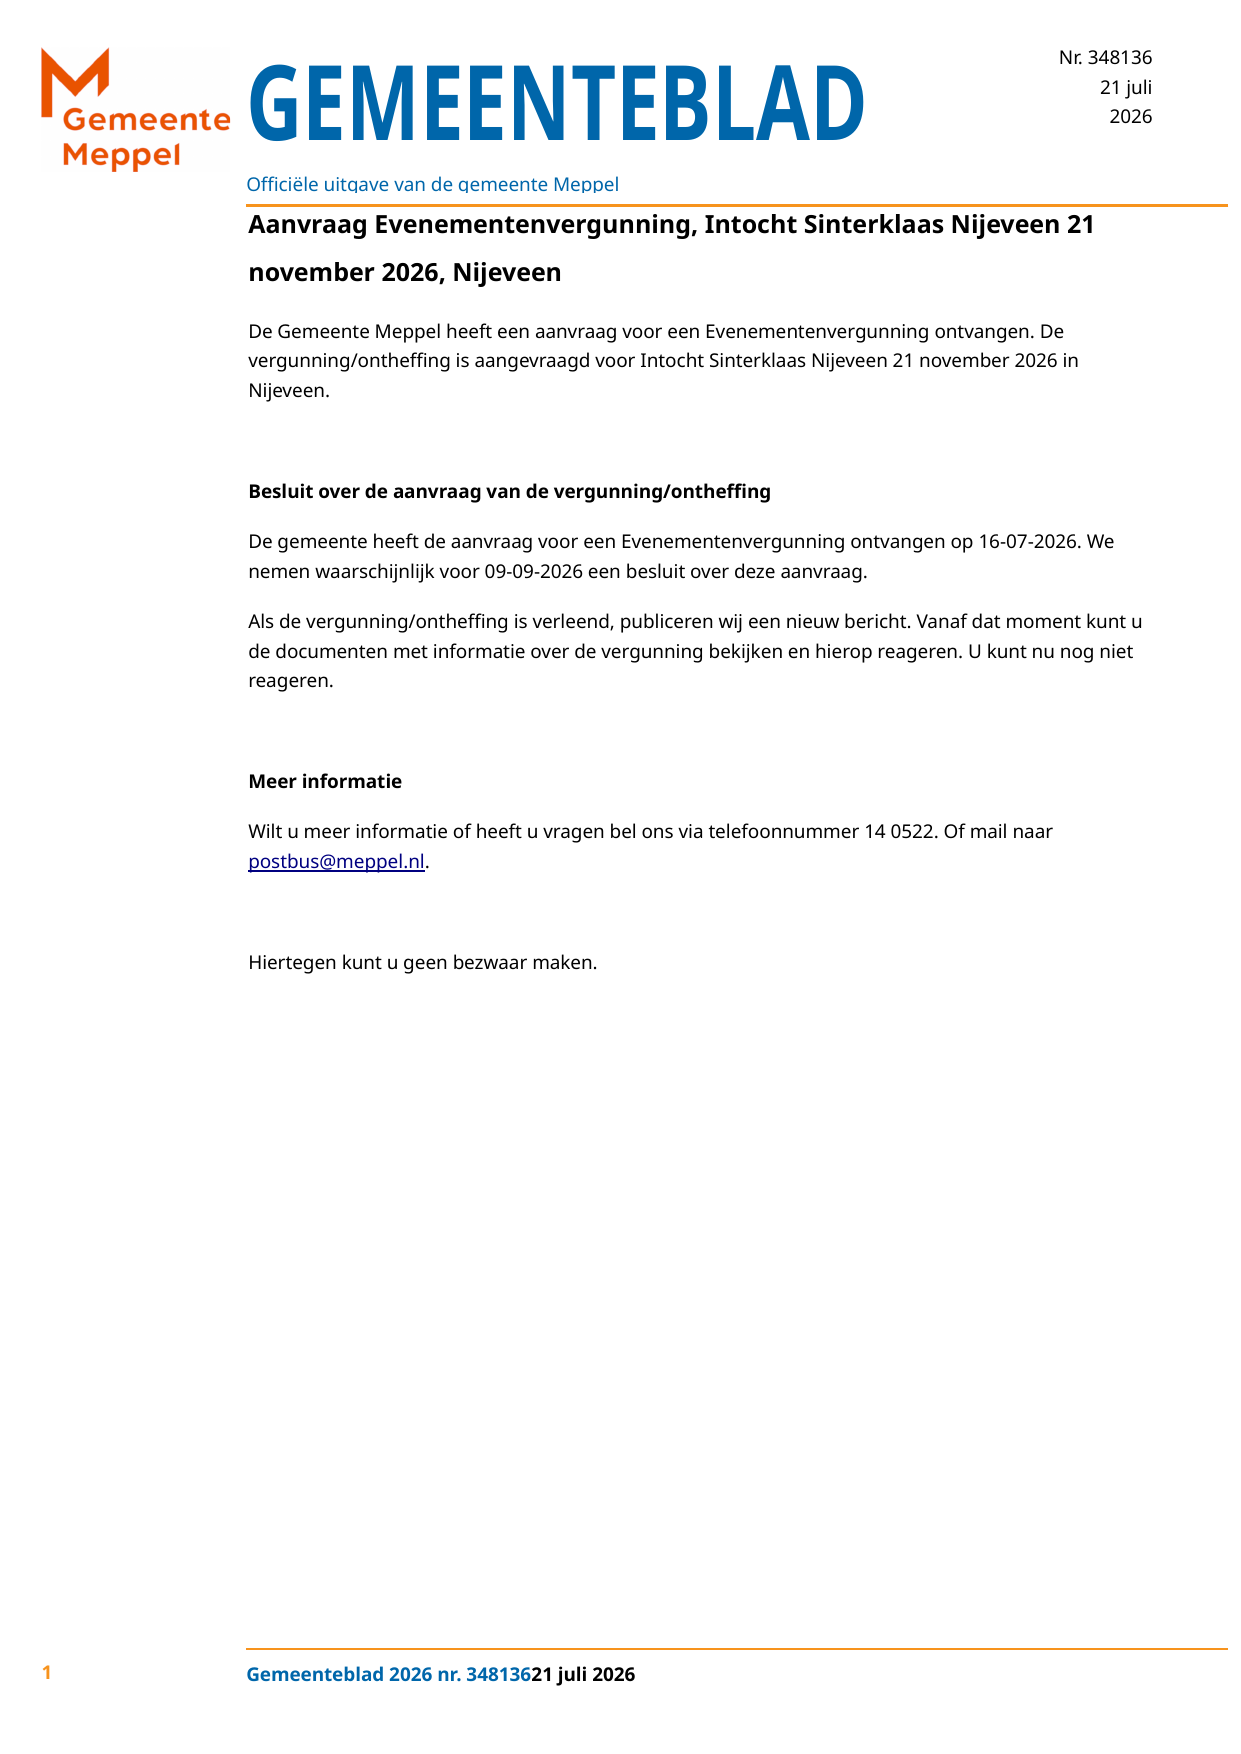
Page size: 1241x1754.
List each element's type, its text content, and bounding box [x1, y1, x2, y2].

text Aanvraag Evenementenvergunning, Intocht Sinterklaas Nijeveen 21 november 2026, Nijeveen [248, 207, 1152, 288]
text De gemeente heeft de aanvraag voor een Evenementenvergunning ontvangen op 16-07-2026. We nemen waarschijnlijk voor 09-09-2026 een besluit over deze aanvraag. [248, 528, 1152, 584]
picture [41, 47, 231, 172]
text De Gemeente Meppel heeft een aanvraag voor een Evenementenvergunning ontvangen. De vergunning/ontheffing is aangevraagd voor Intocht Sinterklaas Nijeveen 21 november 2026 in Nijeveen. [248, 318, 1152, 403]
text Besluit over de aanvraag van de vergunning/ontheffing [248, 478, 1152, 504]
text Meer informatie [248, 768, 1152, 794]
text Wilt u meer informatie of heeft u vragen bel ons via telefoonnummer 14 0522. Of mail naar postbus@meppel.nl. [248, 819, 1152, 874]
text Hiertegen kunt u geen bezwaar maken. [248, 949, 1152, 975]
text Als de vergunning/ontheffing is verleend, publiceren wij een nieuw bericht. Vanaf dat moment kunt u de documenten met informatie over de vergunning bekijken en hierop reageren. U kunt nu nog niet reageren. [248, 608, 1152, 693]
